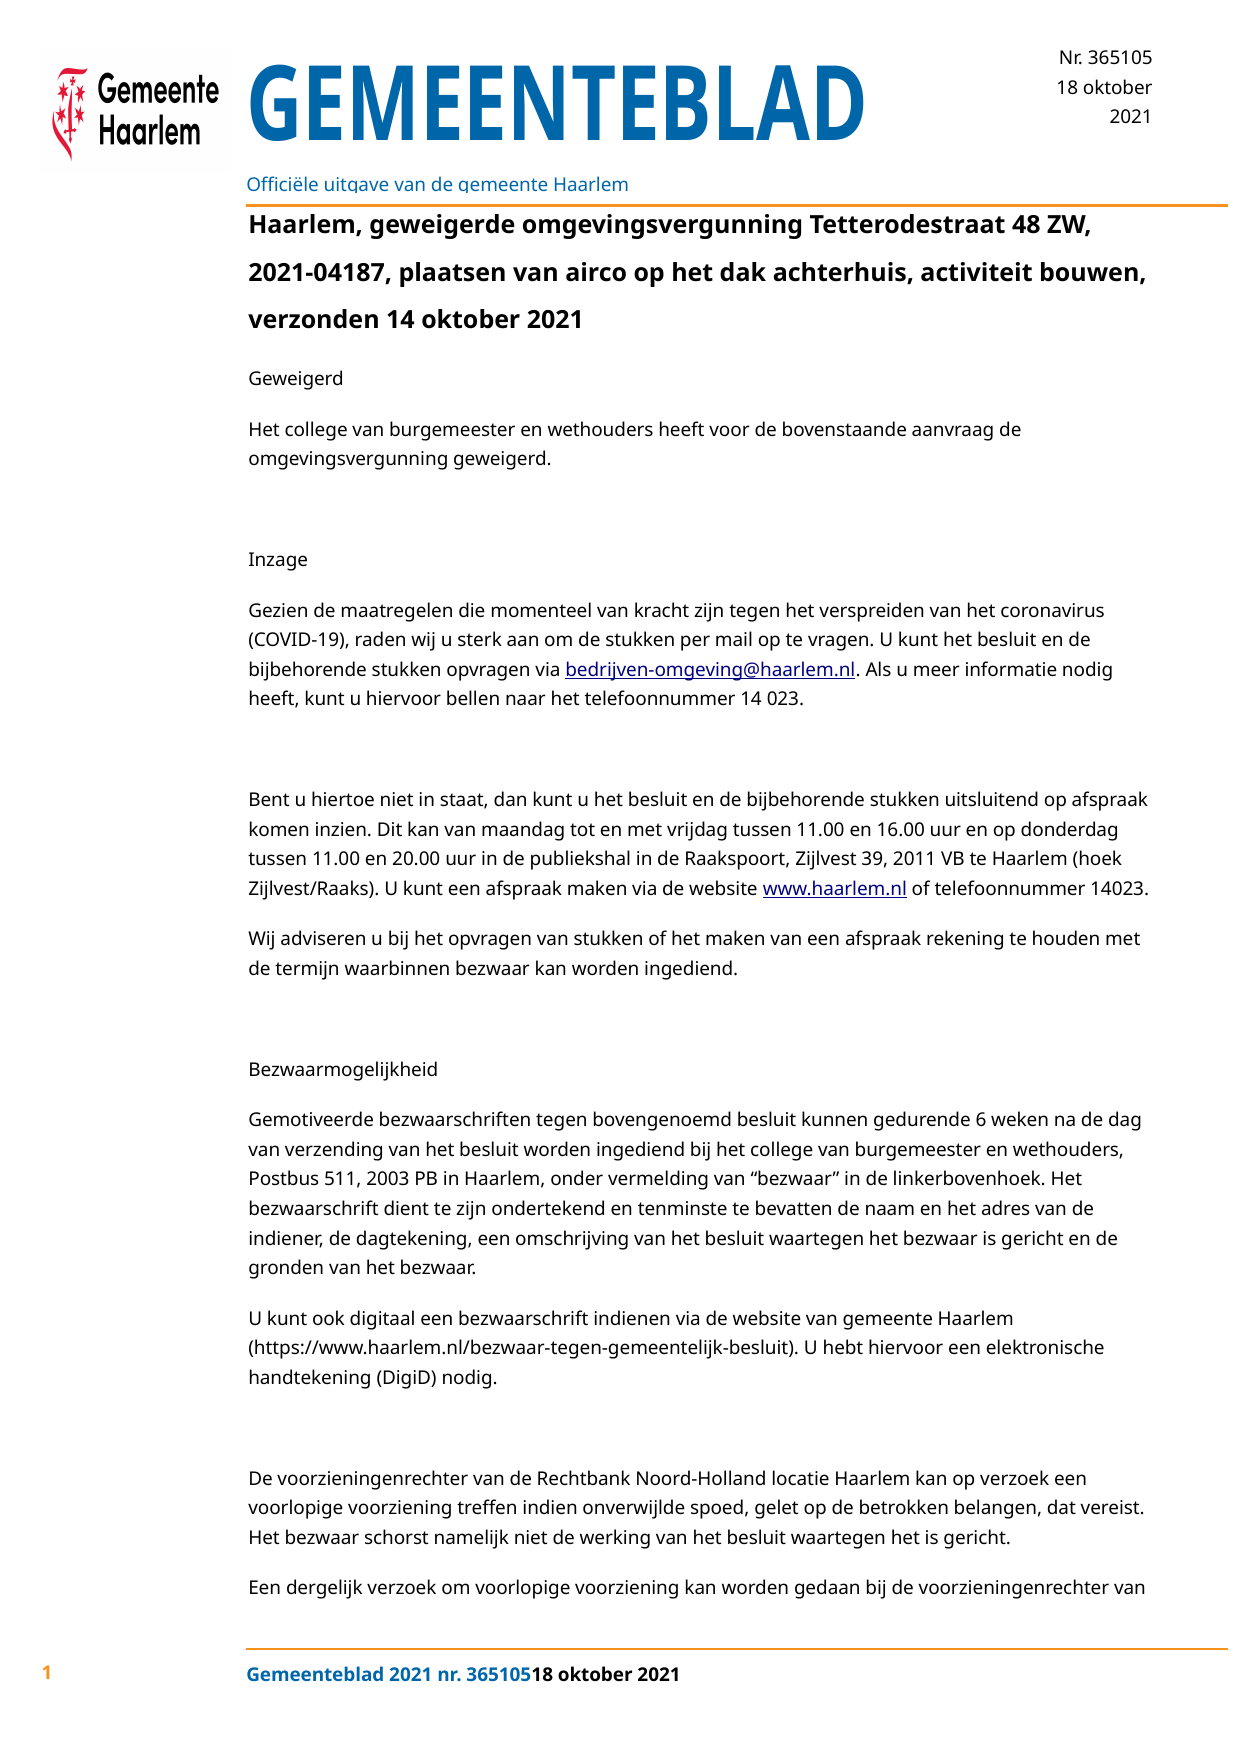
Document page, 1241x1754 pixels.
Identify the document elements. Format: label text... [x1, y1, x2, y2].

text Bent u hiertoe niet in staat, dan kunt u het besluit en de bijbehorende stukken uitsluitend op afspraak komen inzien. Dit kan van maandag tot en met vrijdag tussen 11.00 en 16.00 uur en op donderdag tussen 11.00 en 20.00 uur in de publiekshal in de Raakspoort, Zijlvest 39, 2011 VB te Haarlem (hoek Zijlvest/Raaks). U kunt een afspraak maken via de website www.haarlem.nl of telefoonnummer 14023. [248, 786, 1152, 901]
text Gezien de maatregelen die momenteel van kracht zijn tegen het verspreiden van het coronavirus (COVID-19), raden wij u sterk aan om de stukken per mail op te vragen. U kunt het besluit en de bijbehorende stukken opvragen via bedrijven-omgeving@haarlem.nl. Als u meer informatie nodig heeft, kunt u hiervoor bellen naar het telefoonnummer 14 023. [248, 597, 1152, 711]
text Geweigerd [248, 366, 1152, 391]
text Bezwaarmogelijkheid [248, 1056, 1152, 1082]
text Haarlem, geweigerde omgevingsvergunning Tetterodestraat 48 ZW, 2021-04187, plaatsen van airco op het dak achterhuis, activiteit bouwen, verzonden 14 oktober 2021 [248, 207, 1152, 336]
text Wij adviseren u bij het opvragen van stukken of het maken van een afspraak rekening te houden met de termijn waarbinnen bezwaar kan worden ingediend. [248, 926, 1152, 981]
text Het college van burgemeester en wethouders heeft voor de bovenstaande aanvraag de omgevingsvergunning geweigerd. [248, 416, 1152, 471]
text Inzage [248, 546, 1152, 572]
text Gemotiveerde bezwaarschriften tegen bovengenoemd besluit kunnen gedurende 6 weken na de dag van verzending van het besluit worden ingediend bij het college van burgemeester en wethouders, Postbus 511, 2003 PB in Haarlem, onder vermelding van “bezwaar” in de linkerbovenhoek. Het bezwaarschrift dient te zijn ondertekend en tenminste te bevatten de naam en het adres van de indiener, de dagtekening, een omschrijving van het besluit waartegen het bezwaar is gericht en de gronden van het bezwaar. [248, 1106, 1152, 1280]
text U kunt ook digitaal een bezwaarschrift indienen via de website van gemeente Haarlem (https://www.haarlem.nl/bezwaar-tegen-gemeentelijk-besluit). U hebt hiervoor een elektronische handtekening (DigiD) nodig. [248, 1305, 1152, 1389]
text Een dergelijk verzoek om voorlopige voorziening kan worden gedaan bij de voorzieningenrechter van [248, 1574, 1152, 1600]
text De voorzieningenrechter van de Rechtbank Noord-Holland locatie Haarlem kan op verzoek een voorlopige voorziening treffen indien onverwijlde spoed, gelet op de betrokken belangen, dat vereist. Het bezwaar schorst namelijk niet de werking van het besluit waartegen het is gericht. [248, 1465, 1152, 1549]
picture [41, 47, 231, 172]
